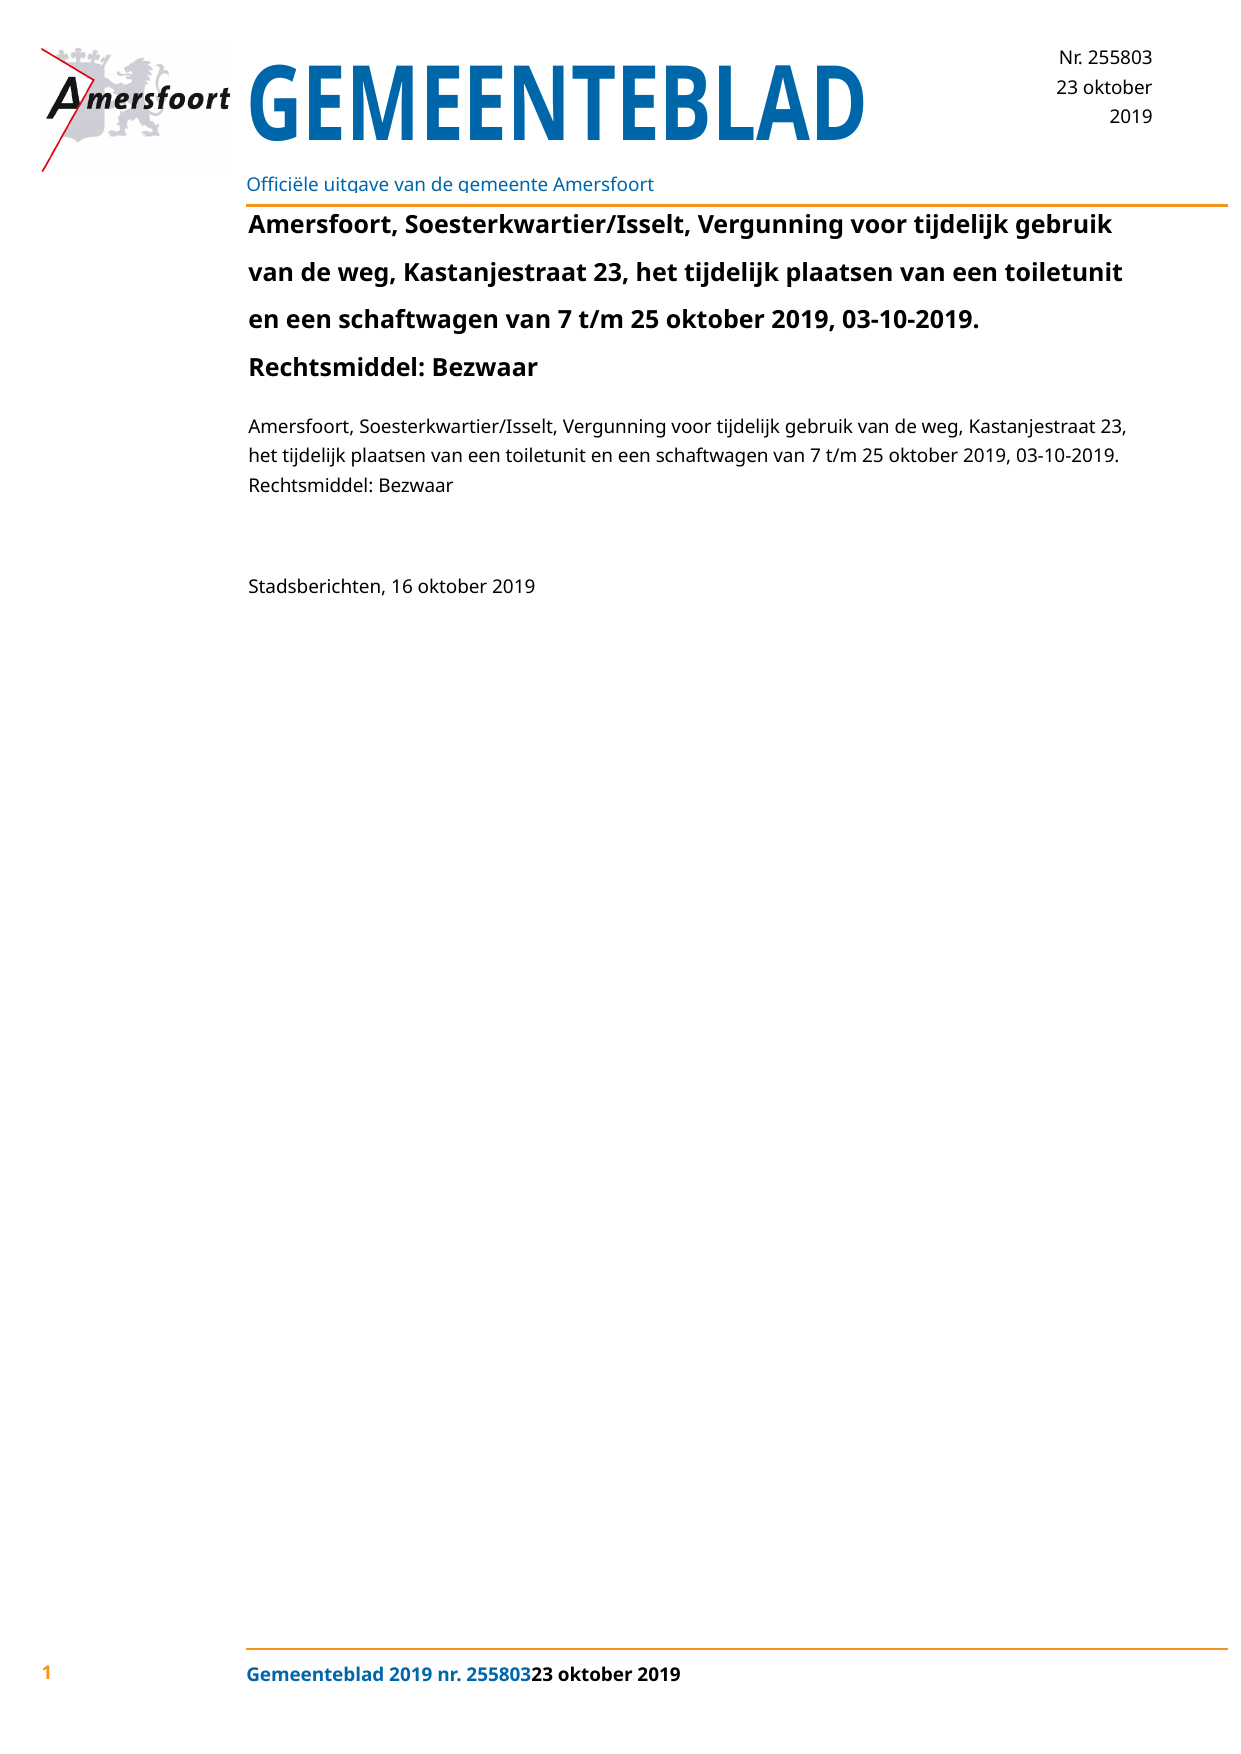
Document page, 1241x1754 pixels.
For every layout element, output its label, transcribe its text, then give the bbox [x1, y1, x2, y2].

picture [41, 47, 231, 172]
text Amersfoort, Soesterkwartier/Isselt, Vergunning voor tijdelijk gebruik van de weg, Kastanjestraat 23, het tijdelijk plaatsen van een toiletunit en een schaftwagen van 7 t/m 25 oktober 2019, 03-10-2019. Rechtsmiddel: Bezwaar [248, 207, 1152, 384]
text Stadsberichten, 16 oktober 2019 [248, 573, 1152, 599]
text Amersfoort, Soesterkwartier/Isselt, Vergunning voor tijdelijk gebruik van de weg, Kastanjestraat 23, het tijdelijk plaatsen van een toiletunit en een schaftwagen van 7 t/m 25 oktober 2019, 03-10-2019. Rechtsmiddel: Bezwaar [248, 413, 1152, 498]
